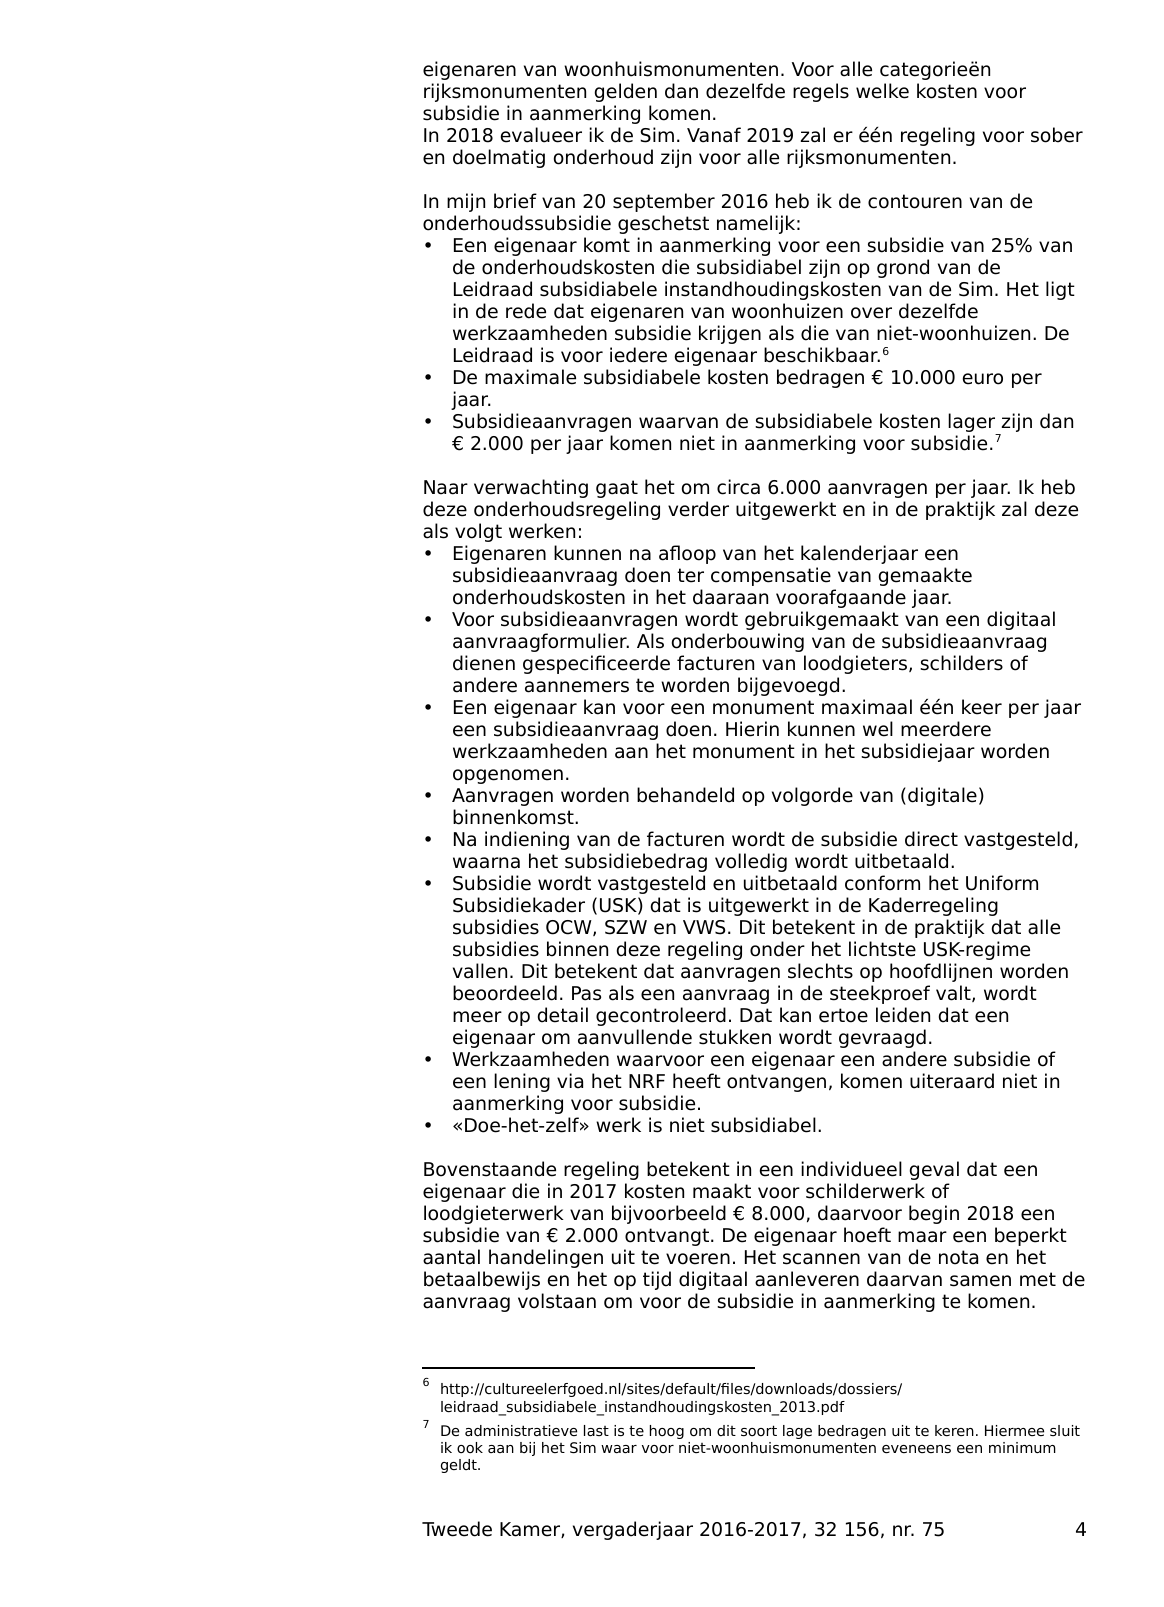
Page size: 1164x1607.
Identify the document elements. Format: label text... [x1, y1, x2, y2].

text • Subsidieaanvragen waarvan de subsidiabele kosten lager zijn dan € 2.000 per jaar komen niet in aanmerking voor subsidie. [422, 411, 1087, 455]
text http://cultureelerfgoed.nl/sites/default/files/downloads/dossiers/leidraad_subsidiabele_instandhoudingskosten_2013.pdf [422, 1377, 1087, 1416]
text • Voor subsidieaanvragen wordt gebruikgemaakt van een digitaal aanvraagformulier. Als onderbouwing van de subsidieaanvraag dienen gespecificeerde facturen van loodgieters, schilders of andere aannemers te worden bijgevoegd. [422, 609, 1087, 697]
text In 2018 evalueer ik de Sim. Vanaf 2019 zal er één regeling voor sober en doelmatig onderhoud zijn voor alle rijksmonumenten. [422, 125, 1087, 169]
text eigenaren van woonhuismonumenten. Voor alle categorieën rijksmonumenten gelden dan dezelfde regels welke kosten voor subsidie in aanmerking komen. [422, 59, 1087, 125]
text • Na indiening van de facturen wordt de subsidie direct vastgesteld, waarna het subsidiebedrag volledig wordt uitbetaald. [422, 829, 1087, 873]
text In mijn brief van 20 september 2016 heb ik de contouren van de onderhoudssubsidie geschetst namelijk: [422, 191, 1087, 235]
text • Subsidie wordt vastgesteld en uitbetaald conform het Uniform Subsidiekader (USK) dat is uitgewerkt in de Kaderregeling subsidies OCW, SZW en VWS. Dit betekent in de praktijk dat alle subsidies binnen deze regeling onder het lichtste USK-regime vallen. Dit betekent dat aanvragen slechts op hoofdlijnen worden beoordeeld. Pas als een aanvraag in de steekproef valt, wordt meer op detail gecontroleerd. Dat kan ertoe leiden dat een eigenaar om aanvullende stukken wordt gevraagd. [422, 873, 1087, 1048]
text • Aanvragen worden behandeld op volgorde van (digitale) binnenkomst. [422, 785, 1087, 829]
text • Werkzaamheden waarvoor een eigenaar een andere subsidie of een lening via het NRF heeft ontvangen, komen uiteraard niet in aanmerking voor subsidie. [422, 1048, 1087, 1114]
text Naar verwachting gaat het om circa 6.000 aanvragen per jaar. Ik heb deze onderhoudsregeling verder uitgewerkt en in de praktijk zal deze als volgt werken: [422, 477, 1087, 543]
text • Een eigenaar komt in aanmerking voor een subsidie van 25% van de onderhoudskosten die subsidiabel zijn op grond van de Leidraad subsidiabele instandhoudingskosten van de Sim. Het ligt in de rede dat eigenaren van woonhuizen over dezelfde werkzaamheden subsidie krijgen als die van niet-woonhuizen. De Leidraad is voor iedere eigenaar beschikbaar. [422, 235, 1087, 367]
text • Een eigenaar kan voor een monument maximaal één keer per jaar een subsidieaanvraag doen. Hierin kunnen wel meerdere werkzaamheden aan het monument in het subsidiejaar worden opgenomen. [422, 697, 1087, 785]
text • Eigenaren kunnen na afloop van het kalenderjaar een subsidieaanvraag doen ter compensatie van gemaakte onderhoudskosten in het daaraan voorafgaande jaar. [422, 543, 1087, 609]
text Bovenstaande regeling betekent in een individueel geval dat een eigenaar die in 2017 kosten maakt voor schilderwerk of loodgieterwerk van bijvoorbeeld € 8.000, daarvoor begin 2018 een subsidie van € 2.000 ontvangt. De eigenaar hoeft maar een beperkt aantal handelingen uit te voeren. Het scannen van de nota en het betaalbewijs en het op tijd digitaal aanleveren daarvan samen met de aanvraag volstaan om voor de subsidie in aanmerking te komen. [422, 1159, 1087, 1312]
text • «Doe-het-zelf» werk is niet subsidiabel. [422, 1114, 1087, 1136]
text De administratieve last is te hoog om dit soort lage bedragen uit te keren. Hiermee sluit ik ook aan bij het Sim waar voor niet-woonhuismonumenten eveneens een minimum geldt. [422, 1418, 1087, 1474]
text • De maximale subsidiabele kosten bedragen € 10.000 euro per jaar. [422, 367, 1087, 411]
